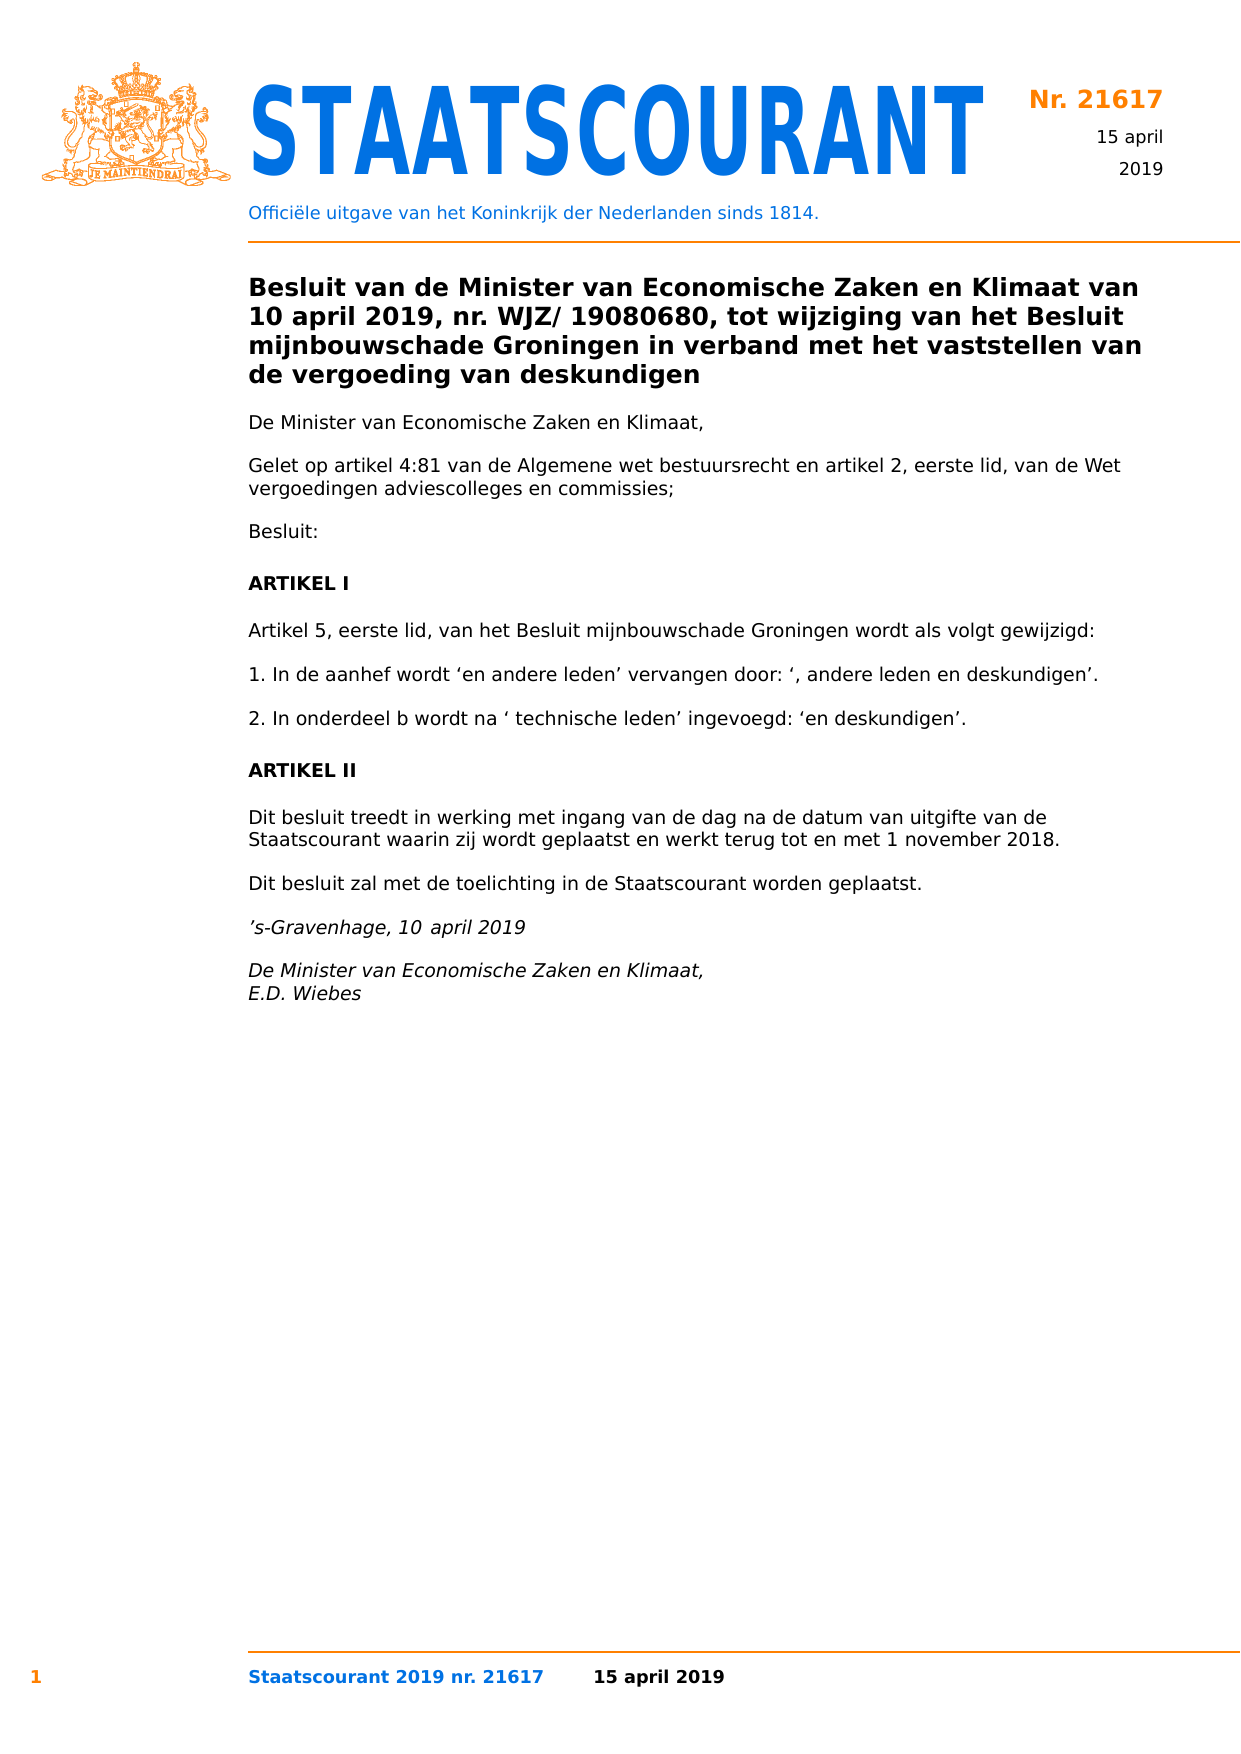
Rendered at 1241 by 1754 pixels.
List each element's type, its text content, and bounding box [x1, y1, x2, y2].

table_cell 15 april [998, 121, 1240, 153]
table_header STAATSCOURANT [248, 62, 998, 203]
table_cell Officiële uitgave van het Koninkrijk der Nederlanden sinds 1814. [248, 203, 1240, 241]
text Dit besluit zal met de toelichting in de Staatscourant worden geplaatst. [248, 873, 1163, 895]
text 2. In onderdeel b wordt na ‘ technische leden’ ingevoegd: ‘en deskundigen’. [248, 708, 1163, 730]
text Artikel 5, eerste lid, van het Besluit mijnbouwschade Groningen wordt als volgt gewijzigd: [248, 620, 1163, 642]
table_header [25, 62, 248, 241]
text Dit besluit treedt in werking met ingang van de dag na de datum van uitgifte van de Staatscourant waarin zij wordt geplaatst en werkt terug tot en met 1 november 2018. [248, 807, 1163, 851]
text Gelet op artikel 4:81 van de Algemene wet bestuursrecht en artikel 2, eerste lid, van de Wet vergoedingen adviescolleges en commissies; [248, 455, 1163, 499]
text De Minister van Economische Zaken en Klimaat, E.D. Wiebes [248, 960, 1163, 1004]
subtitle ARTIKEL II [248, 760, 1163, 782]
text ’s-Gravenhage, 10 april 2019 [248, 917, 1163, 938]
table_cell 2019 [998, 153, 1240, 203]
subtitle ARTIKEL I [248, 573, 1163, 595]
text Besluit: [248, 521, 1163, 543]
table_header Nr. 21617 [998, 62, 1240, 121]
text 1. In de aanhef wordt ‘en andere leden’ vervangen door: ‘, andere leden en deskundigen’. [248, 664, 1163, 686]
subtitle Besluit van de Minister van Economische Zaken en Klimaat van 10 april 2019, nr. WJZ/ 19080680, tot wijziging van het Besluit mijnbouwschade Groningen in verband met het vaststellen van de vergoeding van deskundigen [248, 273, 1163, 390]
text De Minister van Economische Zaken en Klimaat, [248, 412, 1163, 433]
picture [41, 62, 231, 186]
